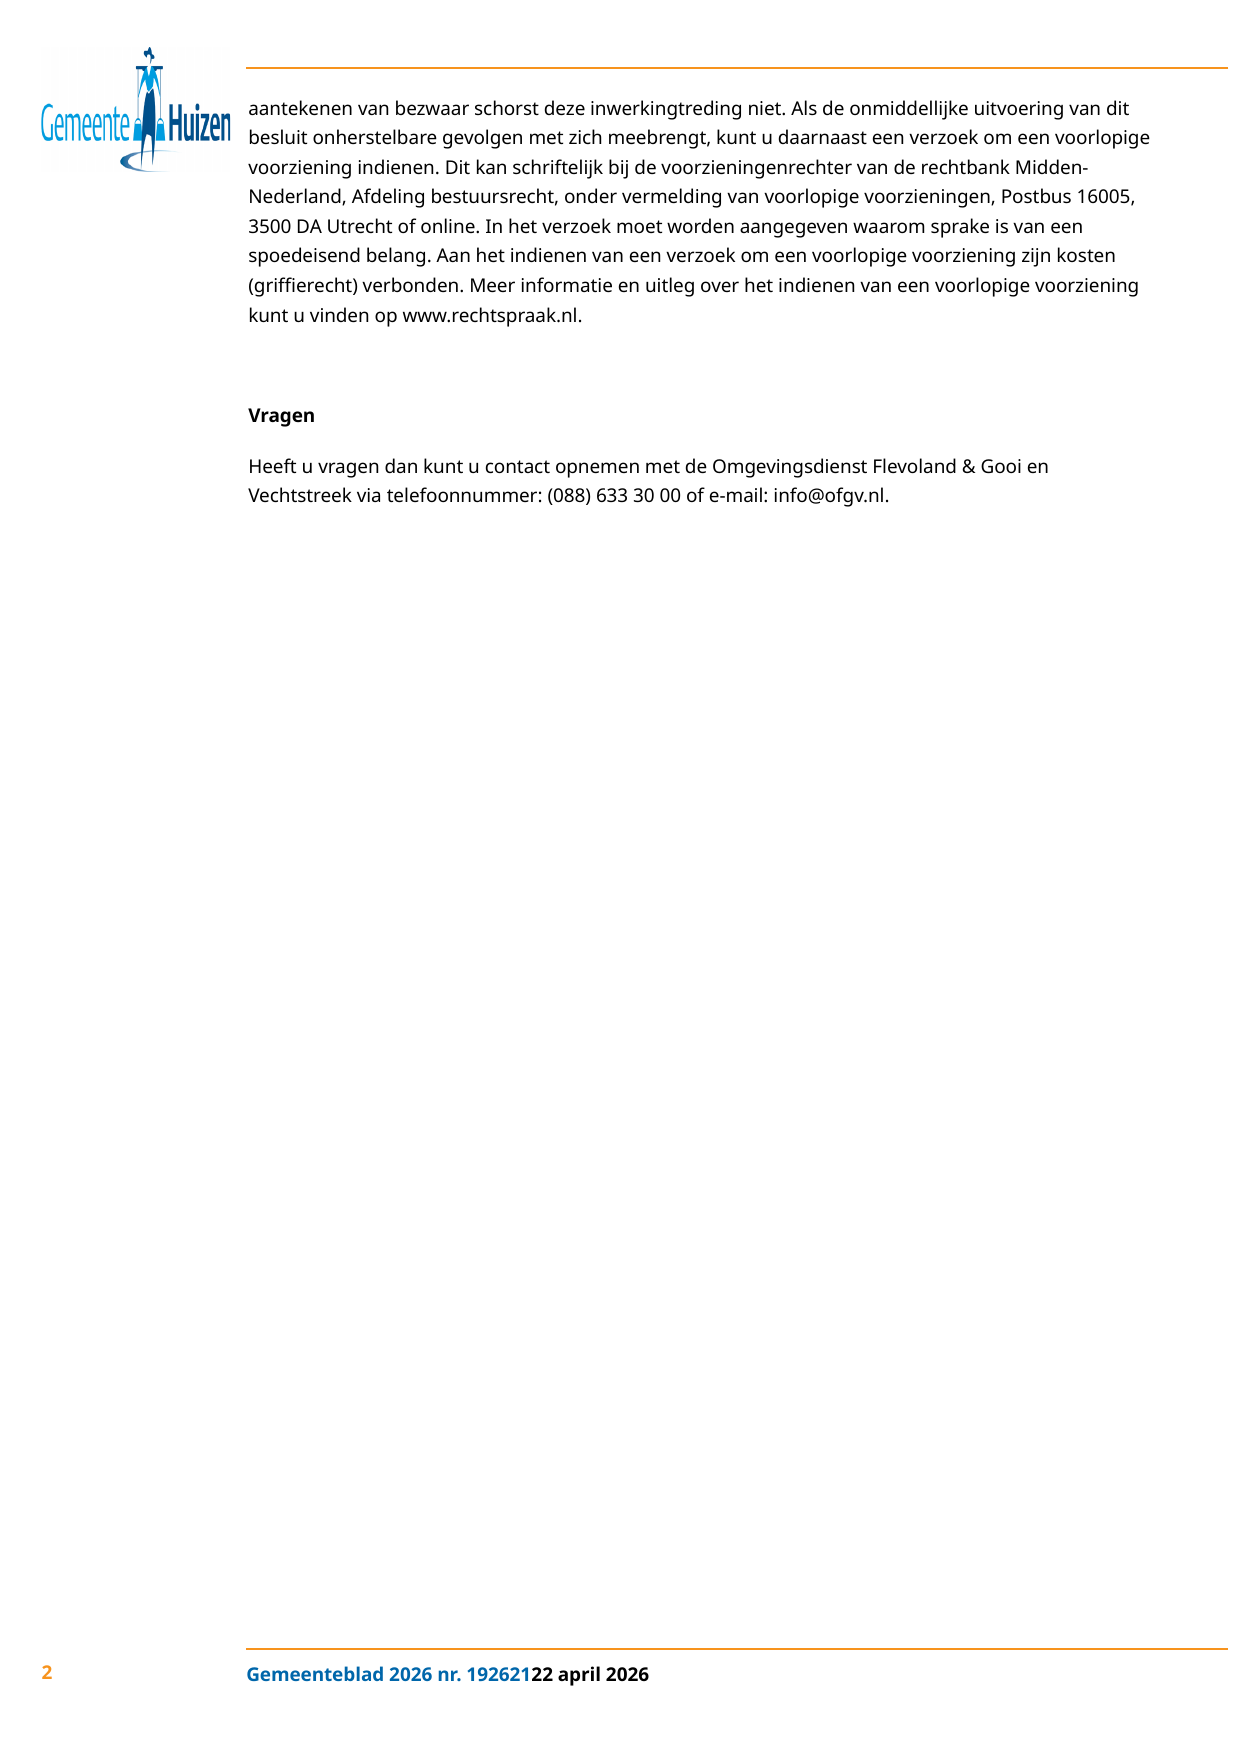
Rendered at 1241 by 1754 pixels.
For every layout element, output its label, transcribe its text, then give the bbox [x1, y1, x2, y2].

picture [41, 47, 231, 172]
text Heeft u vragen dan kunt u contact opnemen met de Omgevingsdienst Flevoland & Gooi en Vechtstreek via telefoonnummer: (088) 633 30 00 of e-mail: info@ofgv.nl. [248, 453, 1152, 508]
text Vragen [248, 403, 1152, 428]
text aantekenen van bezwaar schorst deze inwerkingtreding niet. Als de onmiddellijke uitvoering van dit besluit onherstelbare gevolgen met zich meebrengt, kunt u daarnaast een verzoek om een voorlopige voorziening indienen. Dit kan schriftelijk bij de voorzieningenrechter van de rechtbank Midden-Nederland, Afdeling bestuursrecht, onder vermelding van voorlopige voorzieningen, Postbus 16005, 3500 DA Utrecht of online. In het verzoek moet worden aangegeven waarom sprake is van een spoedeisend belang. Aan het indienen van een verzoek om een voorlopige voorziening zijn kosten (griffierecht) verbonden. Meer informatie en uitleg over het indienen van een voorlopige voorziening kunt u vinden op www.rechtspraak.nl. [248, 95, 1152, 328]
